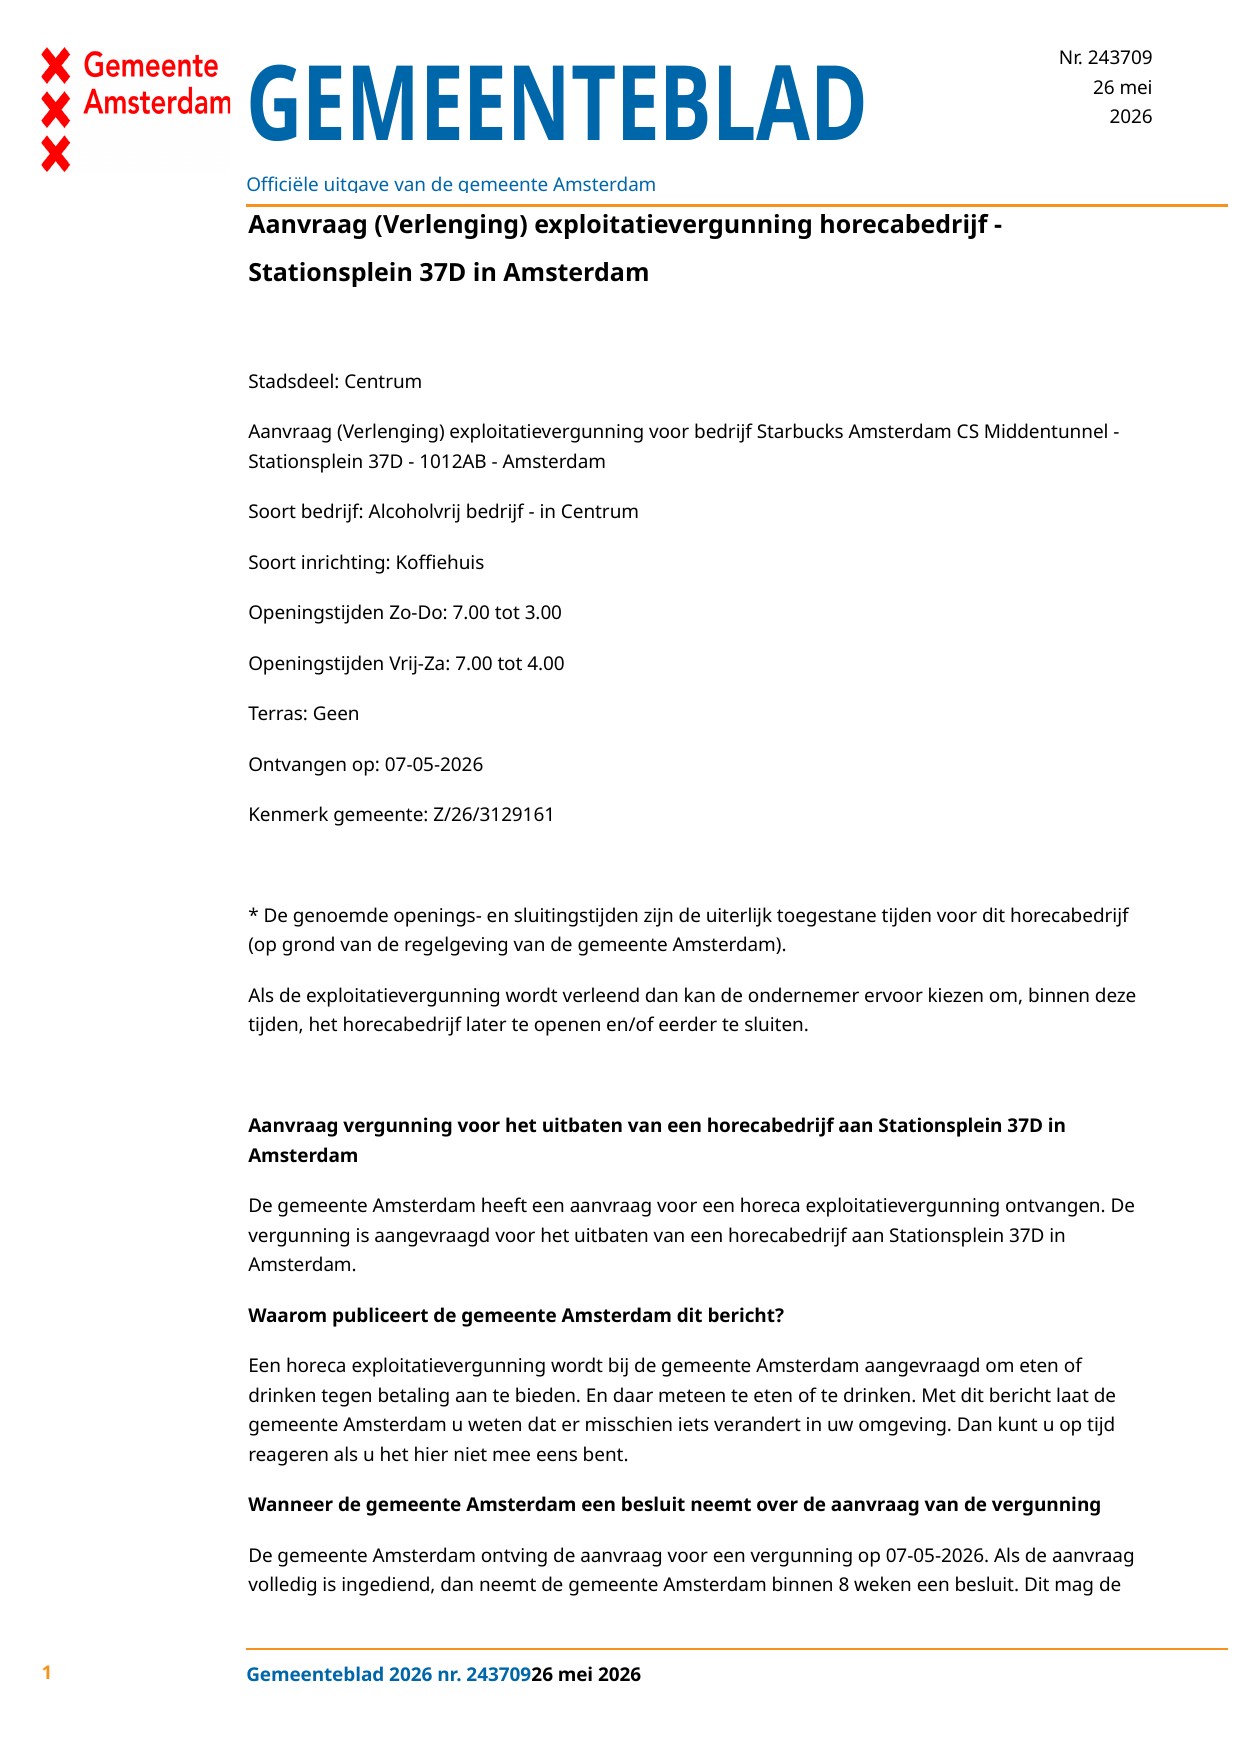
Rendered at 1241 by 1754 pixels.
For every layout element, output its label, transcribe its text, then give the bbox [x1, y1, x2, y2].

text Terras: Geen [248, 700, 1152, 726]
text De gemeente Amsterdam heeft een aanvraag voor een horeca exploitatievergunning ontvangen. De vergunning is aangevraagd voor het uitbaten van een horecabedrijf aan Stationsplein 37D in Amsterdam. [248, 1192, 1152, 1277]
text Als de exploitatievergunning wordt verleend dan kan de ondernemer ervoor kiezen om, binnen deze tijden, het horecabedrijf later te openen en/of eerder te sluiten. [248, 982, 1152, 1037]
text Aanvraag vergunning voor het uitbaten van een horecabedrijf aan Stationsplein 37D in Amsterdam [248, 1112, 1152, 1168]
text * De genoemde openings- en sluitingstijden zijn de uiterlijk toegestane tijden voor dit horecabedrijf (op grond van de regelgeving van de gemeente Amsterdam). [248, 902, 1152, 957]
text De gemeente Amsterdam ontving de aanvraag voor een vergunning op 07-05-2026. Als de aanvraag volledig is ingediend, dan neemt de gemeente Amsterdam binnen 8 weken een besluit. Dit mag de [248, 1542, 1152, 1597]
picture [41, 47, 231, 172]
text Soort bedrijf: Alcoholvrij bedrijf - in Centrum [248, 499, 1152, 524]
text Kenmerk gemeente: Z/26/3129161 [248, 801, 1152, 827]
text Openingstijden Zo-Do: 7.00 tot 3.00 [248, 599, 1152, 625]
text Wanneer de gemeente Amsterdam een besluit neemt over de aanvraag van de vergunning [248, 1492, 1152, 1517]
text Openingstijden Vrij-Za: 7.00 tot 4.00 [248, 650, 1152, 676]
text Waarom publiceert de gemeente Amsterdam dit bericht? [248, 1302, 1152, 1328]
text Aanvraag (Verlenging) exploitatievergunning horecabedrijf - Stationsplein 37D in Amsterdam [248, 207, 1152, 288]
text Stadsdeel: Centrum [248, 368, 1152, 394]
text Een horeca exploitatievergunning wordt bij de gemeente Amsterdam aangevraagd om eten of drinken tegen betaling aan te bieden. En daar meteen te eten of te drinken. Met dit bericht laat de gemeente Amsterdam u weten dat er misschien iets verandert in uw omgeving. Dan kunt u op tijd reageren als u het hier niet mee eens bent. [248, 1352, 1152, 1467]
text Aanvraag (Verlenging) exploitatievergunning voor bedrijf Starbucks Amsterdam CS Middentunnel - Stationsplein 37D - 1012AB - Amsterdam [248, 419, 1152, 474]
text Soort inrichting: Koffiehuis [248, 549, 1152, 575]
text Ontvangen op: 07-05-2026 [248, 751, 1152, 777]
